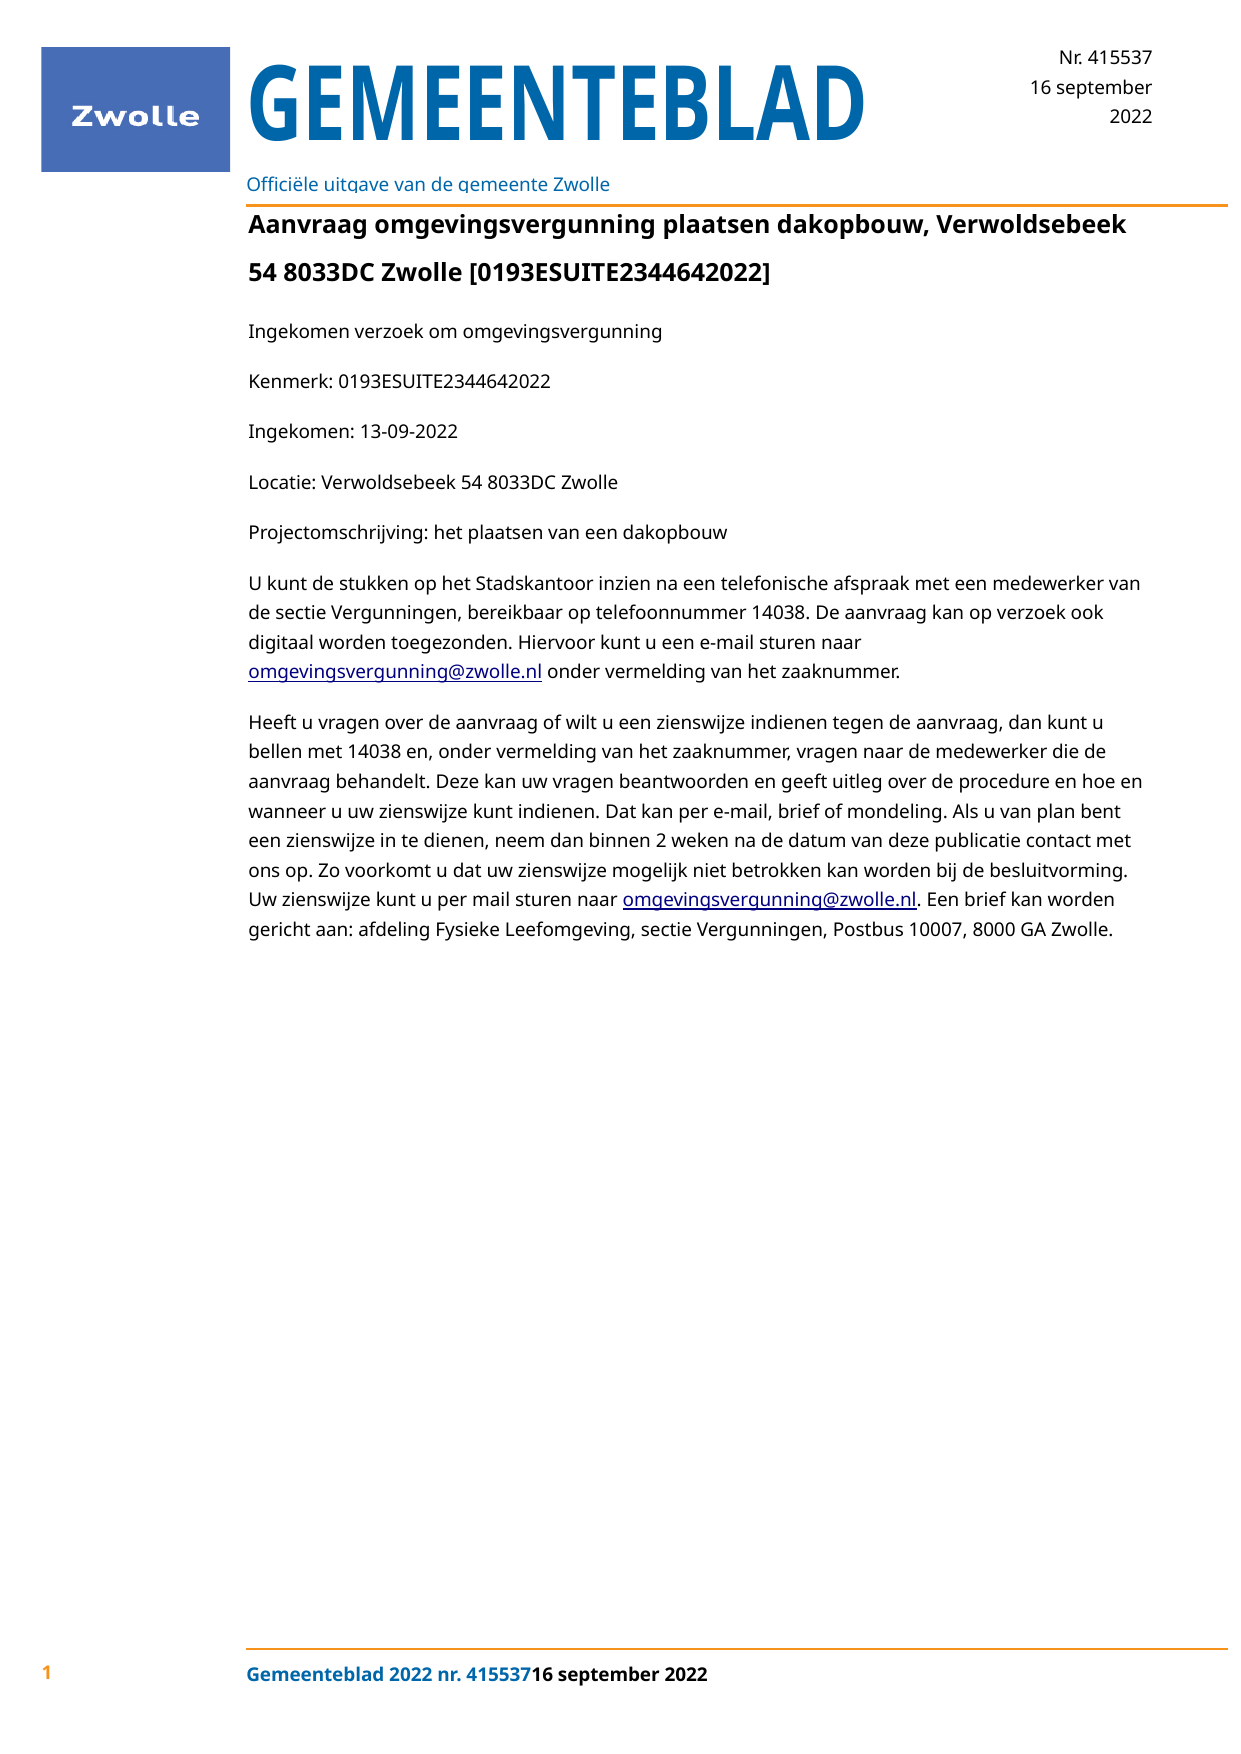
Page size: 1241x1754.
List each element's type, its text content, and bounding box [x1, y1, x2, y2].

text Kenmerk: 0193ESUITE2344642022 [248, 368, 1152, 394]
text U kunt de stukken op het Stadskantoor inzien na een telefonische afspraak met een medewerker van de sectie Vergunningen, bereikbaar op telefoonnummer 14038. De aanvraag kan op verzoek ook digitaal worden toegezonden. Hiervoor kunt u een e-mail sturen naar omgevingsvergunning@zwolle.nl onder vermelding van het zaaknummer. [248, 570, 1152, 684]
text Heeft u vragen over de aanvraag of wilt u een zienswijze indienen tegen de aanvraag, dan kunt u bellen met 14038 en, onder vermelding van het zaaknummer, vragen naar de medewerker die de aanvraag behandelt. Deze kan uw vragen beantwoorden en geeft uitleg over de procedure en hoe en wanneer u uw zienswijze kunt indienen. Dat kan per e-mail, brief of mondeling. Als u van plan bent een zienswijze in te dienen, neem dan binnen 2 weken na de datum van deze publicatie contact met ons op. Zo voorkomt u dat uw zienswijze mogelijk niet betrokken kan worden bij de besluitvorming. Uw zienswijze kunt u per mail sturen naar omgevingsvergunning@zwolle.nl. Een brief kan worden gericht aan: afdeling Fysieke Leefomgeving, sectie Vergunningen, Postbus 10007, 8000 GA Zwolle. [248, 709, 1152, 942]
text Projectomschrijving: het plaatsen van een dakopbouw [248, 519, 1152, 545]
text Locatie: Verwoldsebeek 54 8033DC Zwolle [248, 469, 1152, 495]
text Ingekomen verzoek om omgevingsvergunning [248, 318, 1152, 344]
text Ingekomen: 13-09-2022 [248, 419, 1152, 444]
text Aanvraag omgevingsvergunning plaatsen dakopbouw, Verwoldsebeek 54 8033DC Zwolle [0193ESUITE2344642022] [248, 207, 1152, 288]
picture [41, 47, 231, 172]
